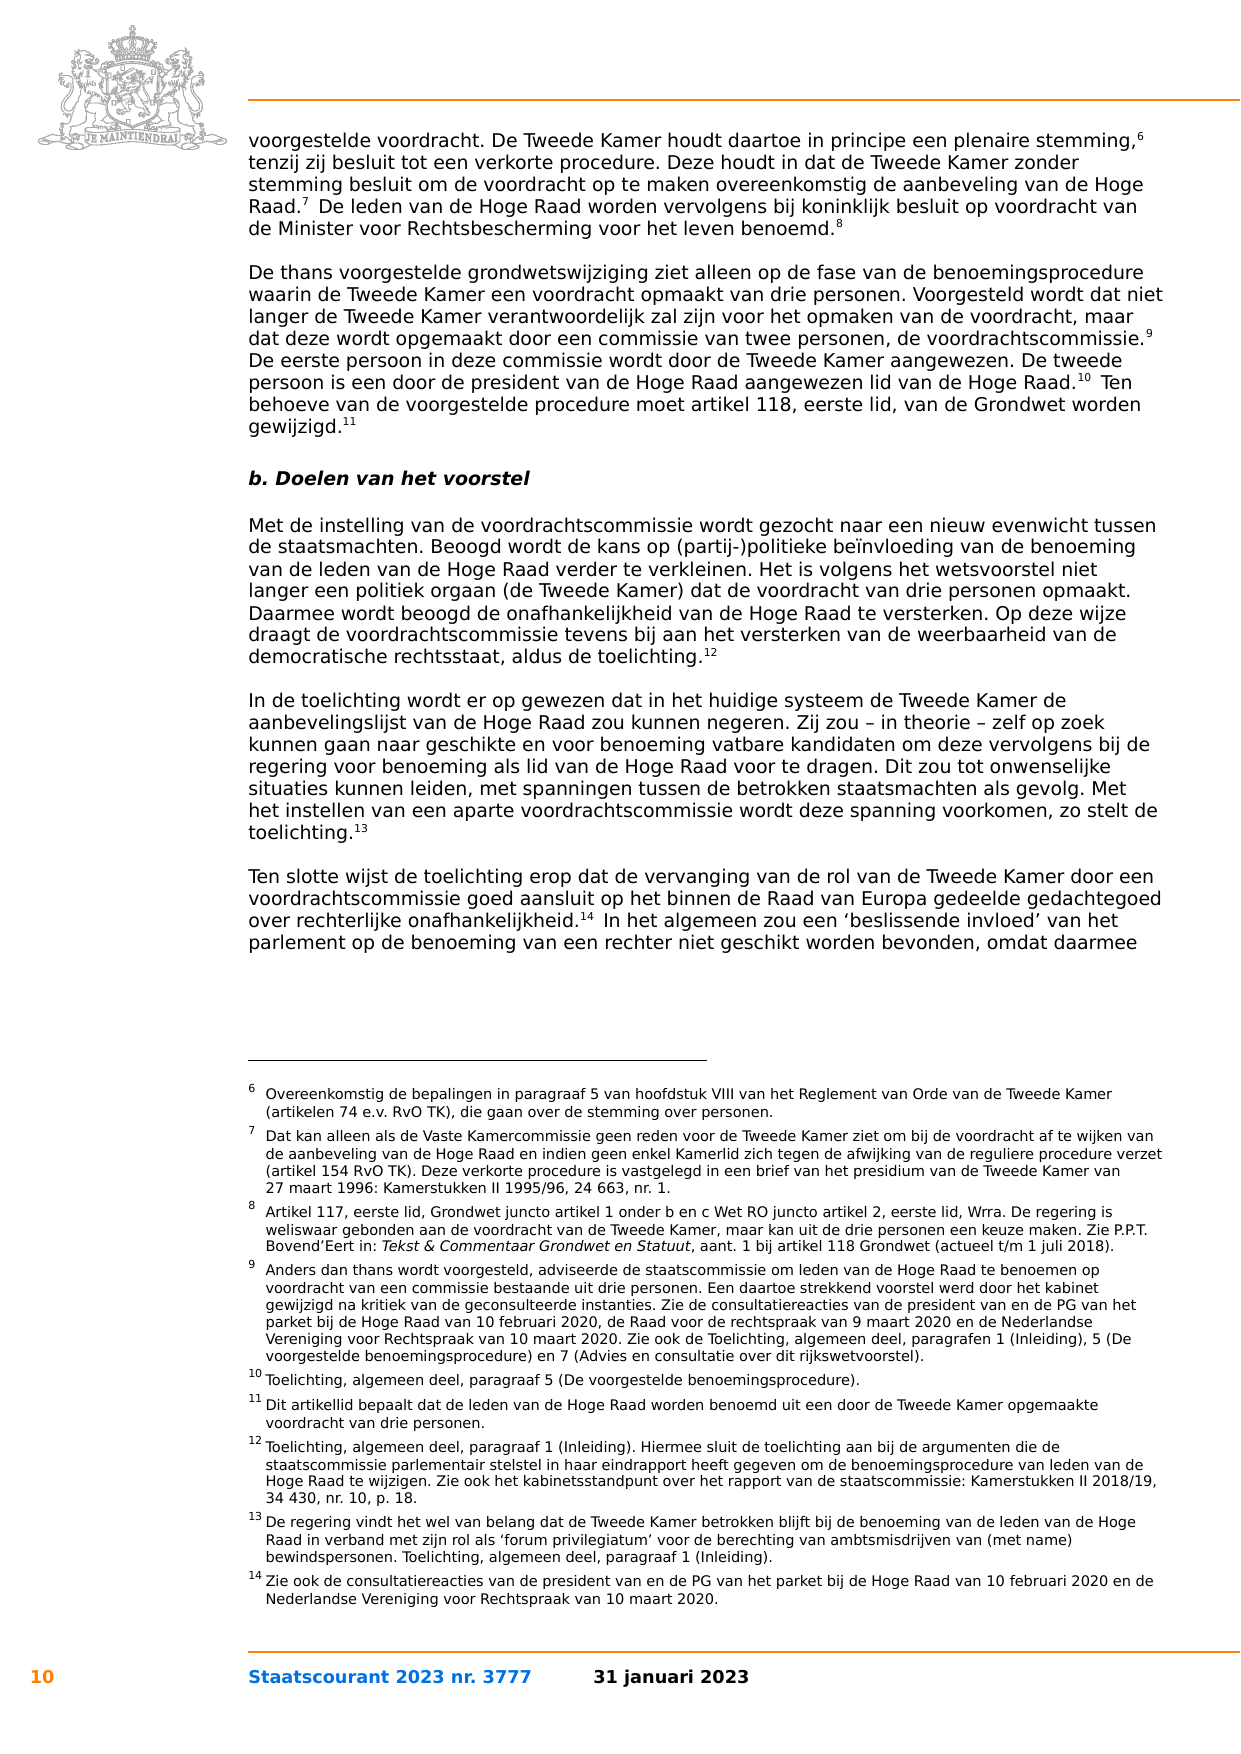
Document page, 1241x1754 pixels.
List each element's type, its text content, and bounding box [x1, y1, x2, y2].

text voorgestelde voordracht. De Tweede Kamer houdt daartoe in principe een plenaire stemming, tenzij zij besluit tot een verkorte procedure. Deze houdt in dat de Tweede Kamer zonder stemming besluit om de voordracht op te maken overeenkomstig de aanbeveling van de Hoge Raad. De leden van de Hoge Raad worden vervolgens bij koninklijk besluit op voordracht van de Minister voor Rechtsbescherming voor het leven benoemd. [248, 130, 1163, 240]
text Dit artikellid bepaalt dat de leden van de Hoge Raad worden benoemd uit een door de Tweede Kamer opgemaakte voordracht van drie personen. [248, 1393, 1163, 1432]
picture [38, 25, 227, 150]
subtitle b. Doelen van het voorstel [248, 467, 1163, 489]
text Toelichting, algemeen deel, paragraaf 1 (Inleiding). Hiermee sluit de toelichting aan bij de argumenten die de staatscommissie parlementair stelstel in haar eindrapport heeft gegeven om de benoemingsprocedure van leden van de Hoge Raad te wijzigen. Zie ook het kabinetsstandpunt over het rapport van de staatscommissie: Kamerstukken II 2018/19, 34 430, nr. 10, p. 18. [248, 1434, 1163, 1507]
text Toelichting, algemeen deel, paragraaf 5 (De voorgestelde benoemingsprocedure). [248, 1368, 1163, 1390]
text In de toelichting wordt er op gewezen dat in het huidige systeem de Tweede Kamer de aanbevelingslijst van de Hoge Raad zou kunnen negeren. Zij zou – in theorie – zelf op zoek kunnen gaan naar geschikte en voor benoeming vatbare kandidaten om deze vervolgens bij de regering voor benoeming als lid van de Hoge Raad voor te dragen. Dit zou tot onwenselijke situaties kunnen leiden, met spanningen tussen de betrokken staatsmachten als gevolg. Met het instellen van een aparte voordrachtscommissie wordt deze spanning voorkomen, zo stelt de toelichting. [248, 690, 1163, 844]
text Anders dan thans wordt voorgesteld, adviseerde de staatscommissie om leden van de Hoge Raad te benoemen op voordracht van een commissie bestaande uit drie personen. Een daartoe strekkend voorstel werd door het kabinet gewijzigd na kritiek van de geconsulteerde instanties. Zie de consultatiereacties van de president van en de PG van het parket bij de Hoge Raad van 10 februari 2020, de Raad voor de rechtspraak van 9 maart 2020 en de Nederlandse Vereniging voor Rechtspraak van 10 maart 2020. Zie ook de Toelichting, algemeen deel, paragrafen 1 (Inleiding), 5 (De voorgestelde benoemingsprocedure) en 7 (Advies en consultatie over dit rijkswetvoorstel). [248, 1258, 1163, 1365]
text Met de instelling van de voordrachtscommissie wordt gezocht naar een nieuw evenwicht tussen de staatsmachten. Beoogd wordt de kans op (partij-)politieke beïnvloeding van de benoeming van de leden van de Hoge Raad verder te verkleinen. Het is volgens het wetsvoorstel niet langer een politiek orgaan (de Tweede Kamer) dat de voordracht van drie personen opmaakt. Daarmee wordt beoogd de onafhankelijkheid van de Hoge Raad te versterken. Op deze wijze draagt de voordrachtscommissie tevens bij aan het versterken van de weerbaarheid van de democratische rechtsstaat, aldus de toelichting. [248, 514, 1163, 668]
text De thans voorgestelde grondwetswijziging ziet alleen op de fase van de benoemingsprocedure waarin de Tweede Kamer een voordracht opmaakt van drie personen. Voorgesteld wordt dat niet langer de Tweede Kamer verantwoordelijk zal zijn voor het opmaken van de voordracht, maar dat deze wordt opgemaakt door een commissie van twee personen, de voordrachtscommissie. De eerste persoon in deze commissie wordt door de Tweede Kamer aangewezen. De tweede persoon is een door de president van de Hoge Raad aangewezen lid van de Hoge Raad. Ten behoeve van de voorgestelde procedure moet artikel 118, eerste lid, van de Grondwet worden gewijzigd. [248, 262, 1163, 437]
text De regering vindt het wel van belang dat de Tweede Kamer betrokken blijft bij de benoeming van de leden van de Hoge Raad in verband met zijn rol als ‘forum privilegiatum’ voor de berechting van ambtsmisdrijven van (met name) bewindspersonen. Toelichting, algemeen deel, paragraaf 1 (Inleiding). [248, 1510, 1163, 1566]
text Dat kan alleen als de Vaste Kamercommissie geen reden voor de Tweede Kamer ziet om bij de voordracht af te wijken van de aanbeveling van de Hoge Raad en indien geen enkel Kamerlid zich tegen de afwijking van de reguliere procedure verzet (artikel 154 RvO TK). Deze verkorte procedure is vastgelegd in een brief van het presidium van de Tweede Kamer van 27 maart 1996: Kamerstukken II 1995/96, 24 663, nr. 1. [248, 1124, 1163, 1197]
text Artikel 117, eerste lid, Grondwet juncto artikel 1 onder b en c Wet RO juncto artikel 2, eerste lid, Wrra. De regering is weliswaar gebonden aan de voordracht van de Tweede Kamer, maar kan uit de drie personen een keuze maken. Zie P.P.T. Bovend’Eert in: Tekst & Commentaar Grondwet en Statuut, aant. 1 bij artikel 118 Grondwet (actueel t/m 1 juli 2018). [248, 1199, 1163, 1255]
text Overeenkomstig de bepalingen in paragraaf 5 van hoofdstuk VIII van het Reglement van Orde van de Tweede Kamer (artikelen 74 e.v. RvO TK), die gaan over de stemming over personen. [248, 1082, 1163, 1121]
text Ten slotte wijst de toelichting erop dat de vervanging van de rol van de Tweede Kamer door een voordrachtscommissie goed aansluit op het binnen de Raad van Europa gedeelde gedachtegoed over rechterlijke onafhankelijkheid. In het algemeen zou een ‘beslissende invloed’ van het parlement op de benoeming van een rechter niet geschikt worden bevonden, omdat daarmee [248, 866, 1163, 954]
text Zie ook de consultatiereacties van de president van en de PG van het parket bij de Hoge Raad van 10 februari 2020 en de Nederlandse Vereniging voor Rechtspraak van 10 maart 2020. [248, 1569, 1163, 1608]
